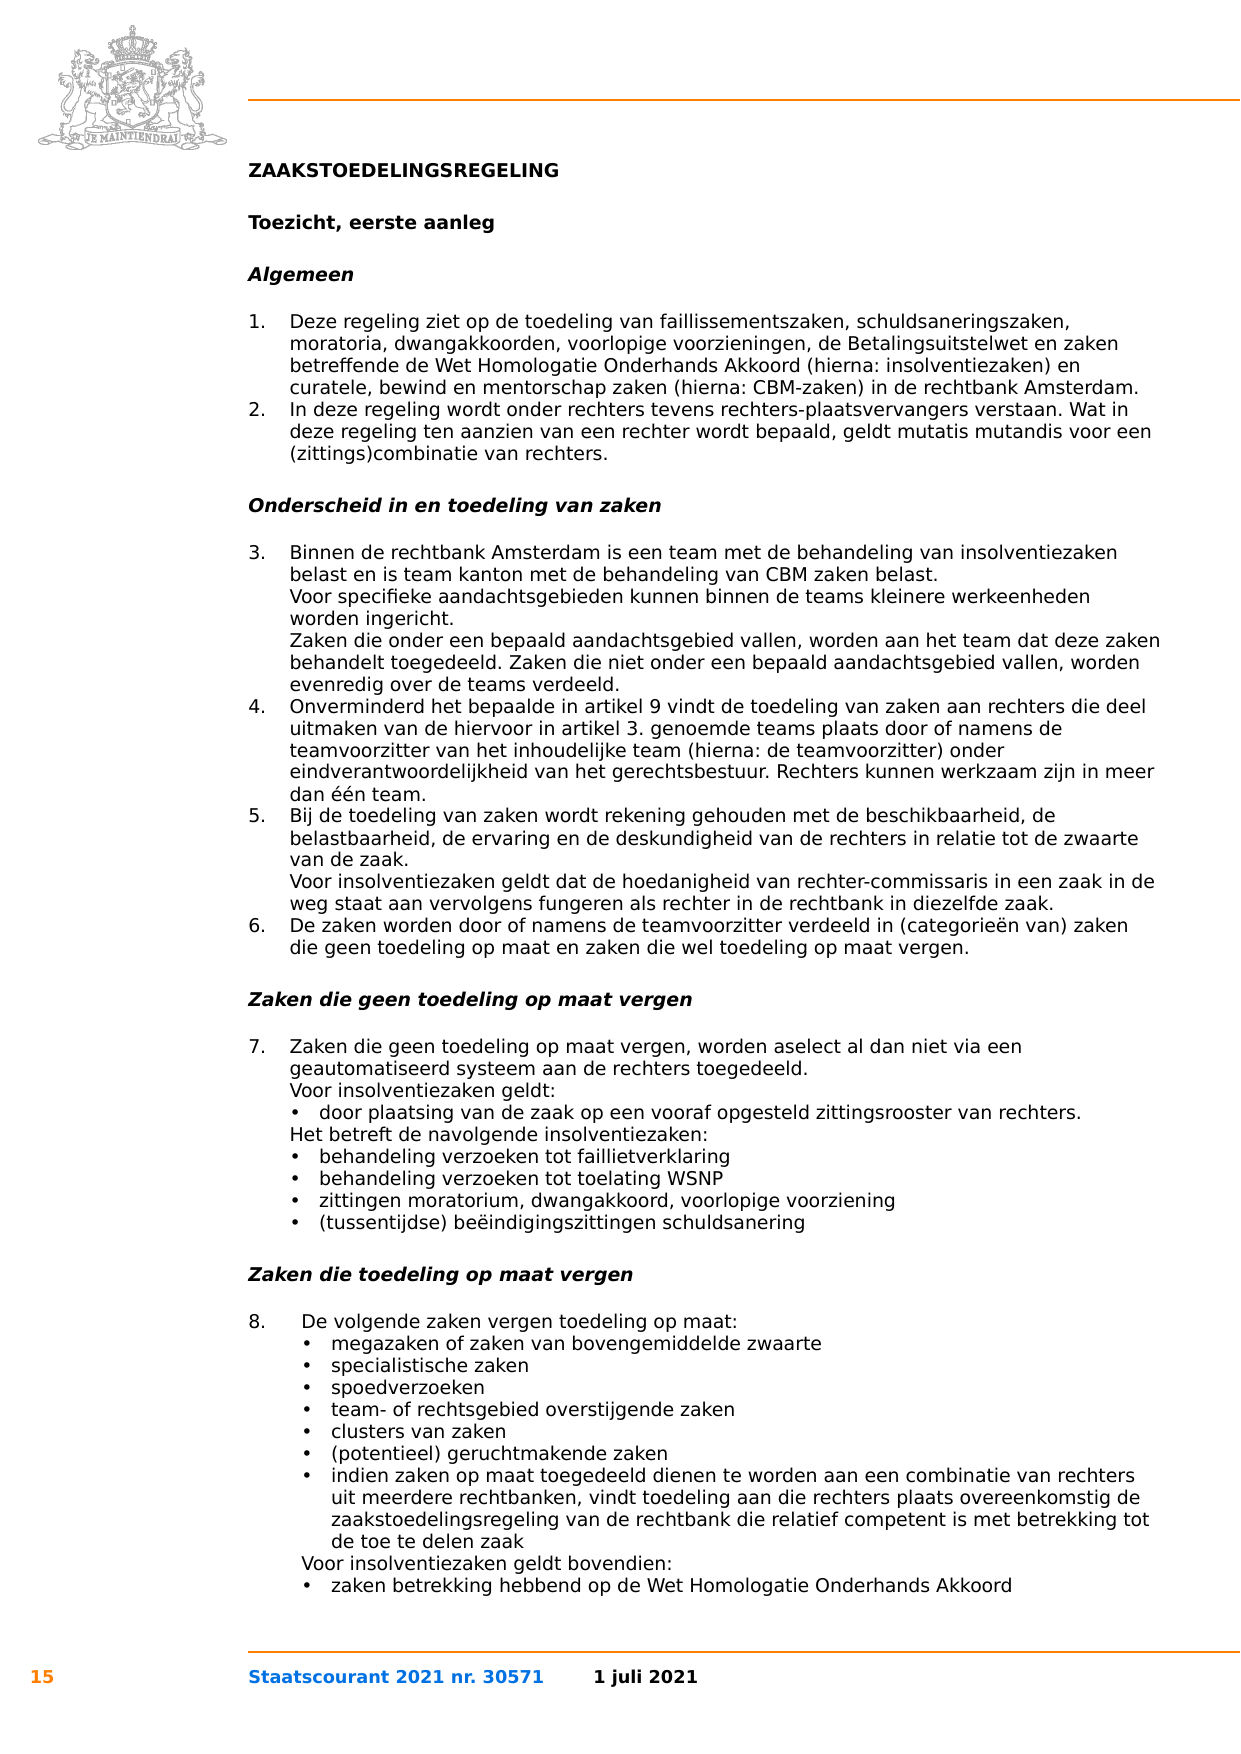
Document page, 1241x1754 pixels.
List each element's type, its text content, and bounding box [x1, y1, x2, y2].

subtitle Algemeen [248, 264, 1163, 286]
subtitle Zaken die geen toedeling op maat vergen [248, 989, 1163, 1011]
text • behandeling verzoeken tot faillietverklaring [289, 1146, 1163, 1168]
subtitle Zaken die toedeling op maat vergen [248, 1264, 1163, 1286]
text 3. Binnen de rechtbank Amsterdam is een team met de behandeling van insolventiezaken belast en is team kanton met de behandeling van CBM zaken belast. [248, 542, 1163, 586]
text Het betreft de navolgende insolventiezaken: [289, 1124, 1163, 1146]
text 6. De zaken worden door of namens de teamvoorzitter verdeeld in (categorieën van) zaken die geen toedeling op maat en zaken die wel toedeling op maat vergen. [248, 915, 1163, 959]
subtitle ZAAKSTOEDELINGSREGELING [248, 160, 1163, 182]
text • clusters van zaken [301, 1421, 1163, 1443]
text • (potentieel) geruchtmakende zaken [301, 1443, 1163, 1465]
text 2. In deze regeling wordt onder rechters tevens rechters-plaatsvervangers verstaan. Wat in deze regeling ten aanzien van een rechter wordt bepaald, geldt mutatis mutandis voor een (zittings)combinatie van rechters. [248, 399, 1163, 465]
text • door plaatsing van de zaak op een vooraf opgesteld zittingsrooster van rechters. [289, 1102, 1163, 1124]
text • team- of rechtsgebied overstijgende zaken [301, 1399, 1163, 1421]
subtitle Toezicht, eerste aanleg [248, 212, 1163, 234]
text • zaken betrekking hebbend op de Wet Homologatie Onderhands Akkoord [301, 1575, 1163, 1597]
text • zittingen moratorium, dwangakkoord, voorlopige voorziening [289, 1190, 1163, 1212]
subtitle Onderscheid in en toedeling van zaken [248, 495, 1163, 517]
text Voor insolventiezaken geldt bovendien: [301, 1553, 1163, 1575]
text 5. Bij de toedeling van zaken wordt rekening gehouden met de beschikbaarheid, de belastbaarheid, de ervaring en de deskundigheid van de rechters in relatie tot de zwaarte van de zaak. [248, 805, 1163, 871]
text 1. Deze regeling ziet op de toedeling van faillissementszaken, schuldsaneringszaken, moratoria, dwangakkoorden, voorlopige voorzieningen, de Betalingsuitstelwet en zaken betreffende de Wet Homologatie Onderhands Akkoord (hierna: insolventiezaken) en curatele, bewind en mentorschap zaken (hierna: CBM-zaken) in de rechtbank Amsterdam. [248, 311, 1163, 399]
text • (tussentijdse) beëindigingszittingen schuldsanering [289, 1212, 1163, 1234]
text Voor insolventiezaken geldt: [289, 1080, 1163, 1102]
text Voor insolventiezaken geldt dat de hoedanigheid van rechter-commissaris in een zaak in de weg staat aan vervolgens fungeren als rechter in de rechtbank in diezelfde zaak. [289, 871, 1163, 915]
text • specialistische zaken [301, 1355, 1163, 1377]
text Voor specifieke aandachtsgebieden kunnen binnen de teams kleinere werkeenheden worden ingericht. [289, 586, 1163, 629]
text Zaken die onder een bepaald aandachtsgebied vallen, worden aan het team dat deze zaken behandelt toegedeeld. Zaken die niet onder een bepaald aandachtsgebied vallen, worden evenredig over de teams verdeeld. [289, 629, 1163, 696]
text • indien zaken op maat toegedeeld dienen te worden aan een combinatie van rechters uit meerdere rechtbanken, vindt toedeling aan die rechters plaats overeenkomstig de zaakstoedelingsregeling van de rechtbank die relatief competent is met betrekking tot de toe te delen zaak [301, 1465, 1163, 1553]
text • megazaken of zaken van bovengemiddelde zwaarte [301, 1333, 1163, 1355]
text 7. Zaken die geen toedeling op maat vergen, worden aselect al dan niet via een geautomatiseerd systeem aan de rechters toegedeeld. [248, 1036, 1163, 1080]
text • behandeling verzoeken tot toelating WSNP [289, 1168, 1163, 1190]
text 8. De volgende zaken vergen toedeling op maat: [248, 1311, 1163, 1333]
text • spoedverzoeken [301, 1377, 1163, 1399]
text 4. Onverminderd het bepaalde in artikel 9 vindt de toedeling van zaken aan rechters die deel uitmaken van de hiervoor in artikel 3. genoemde teams plaats door of namens de teamvoorzitter van het inhoudelijke team (hierna: de teamvoorzitter) onder eindverantwoordelijkheid van het gerechtsbestuur. Rechters kunnen werkzaam zijn in meer dan één team. [248, 696, 1163, 805]
picture [38, 25, 227, 150]
